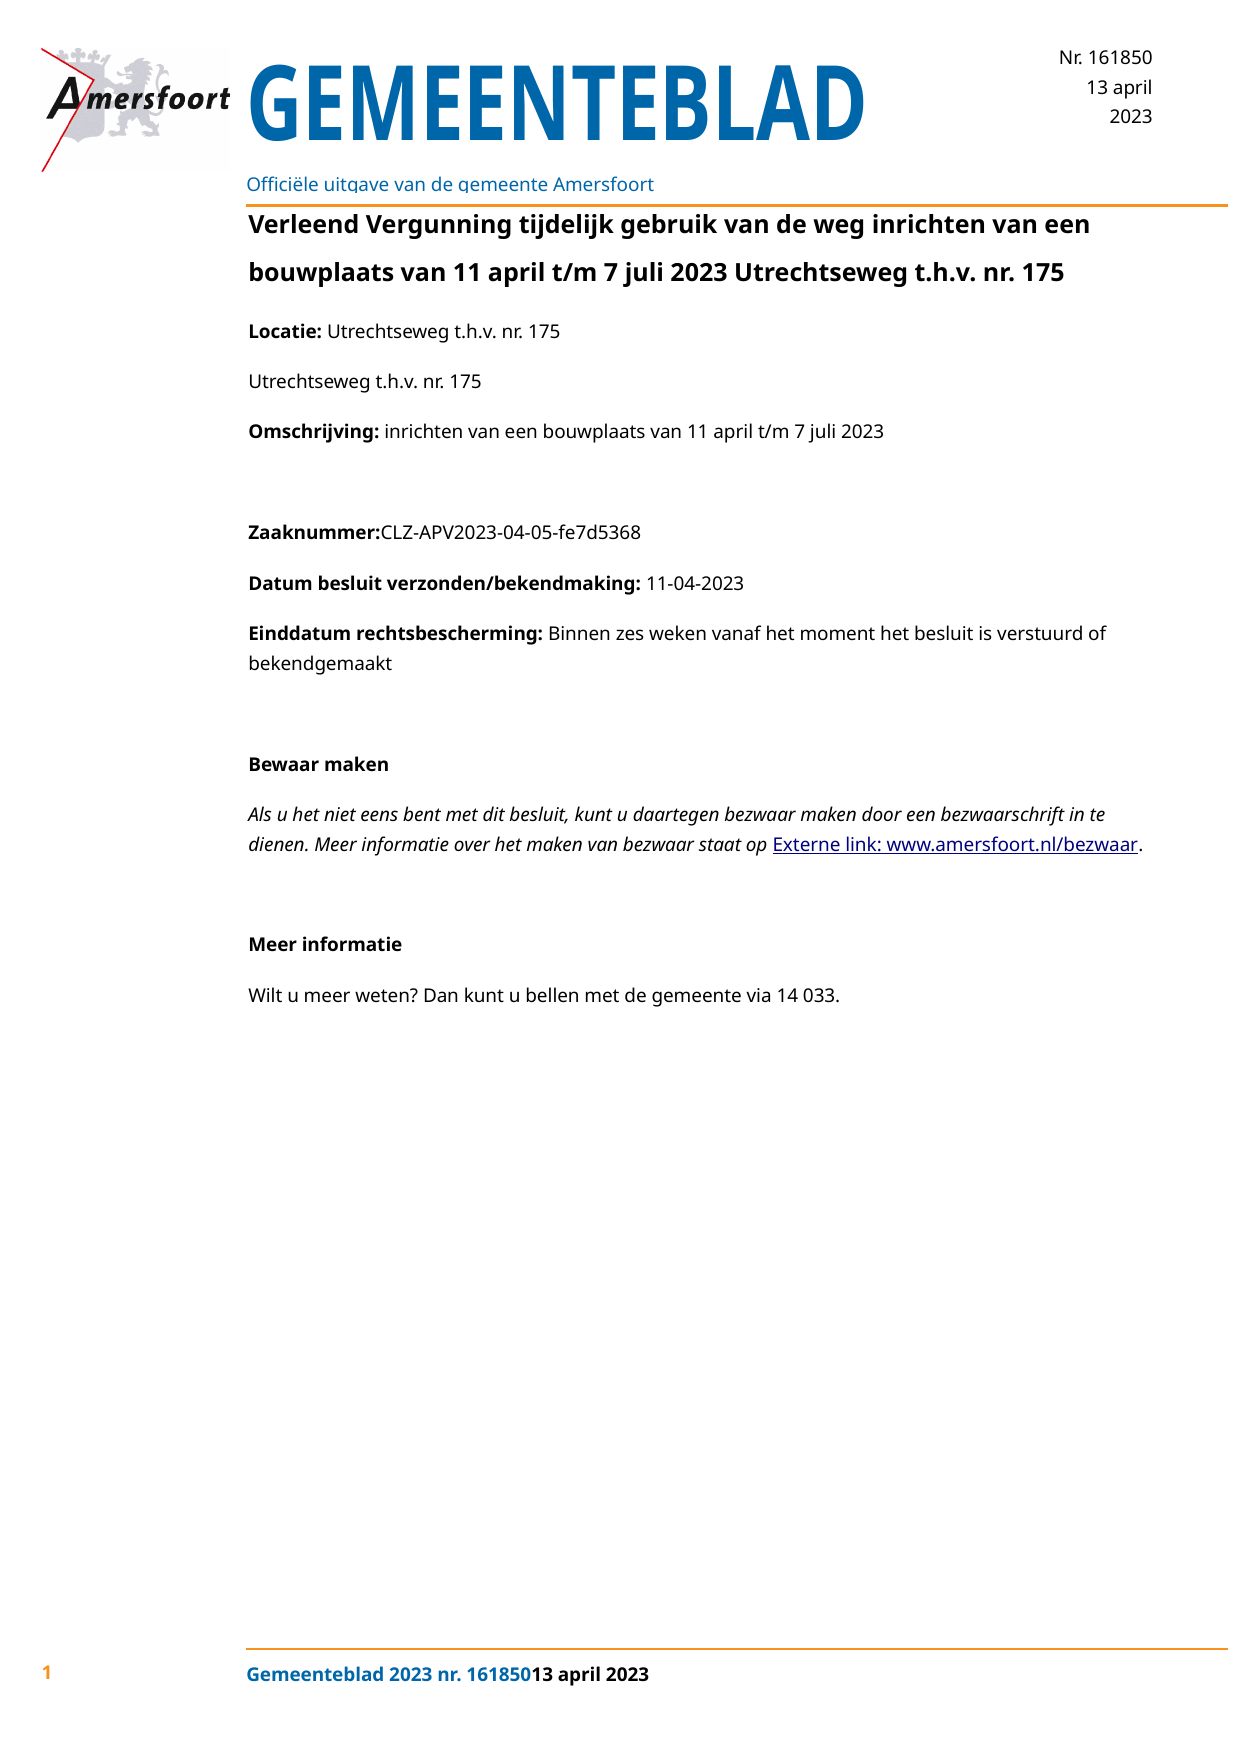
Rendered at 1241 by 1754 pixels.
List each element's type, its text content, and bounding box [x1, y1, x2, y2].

text Zaaknummer:CLZ-APV2023-04-05-fe7d5368 [248, 519, 1152, 545]
text Verleend Vergunning tijdelijk gebruik van de weg inrichten van een bouwplaats van 11 april t/m 7 juli 2023 Utrechtseweg t.h.v. nr. 175 [248, 207, 1152, 288]
text Bewaar maken [248, 751, 1152, 777]
text Utrechtseweg t.h.v. nr. 175 [248, 368, 1152, 394]
text Wilt u meer weten? Dan kunt u bellen met de gemeente via 14 033. [248, 982, 1152, 1008]
text Datum besluit verzonden/bekendmaking: 11-04-2023 [248, 570, 1152, 596]
text Einddatum rechtsbescherming: Binnen zes weken vanaf het moment het besluit is verstuurd of bekendgemaakt [248, 620, 1152, 676]
text Omschrijving: inrichten van een bouwplaats van 11 april t/m 7 juli 2023 [248, 419, 1152, 444]
picture [41, 47, 231, 172]
text Als u het niet eens bent met dit besluit, kunt u daartegen bezwaar maken door een bezwaarschrift in te dienen. Meer informatie over het maken van bezwaar staat op Externe link: www.amersfoort.nl/bezwaar. [248, 801, 1152, 857]
text Locatie: Utrechtseweg t.h.v. nr. 175 [248, 318, 1152, 344]
text Meer informatie [248, 932, 1152, 957]
